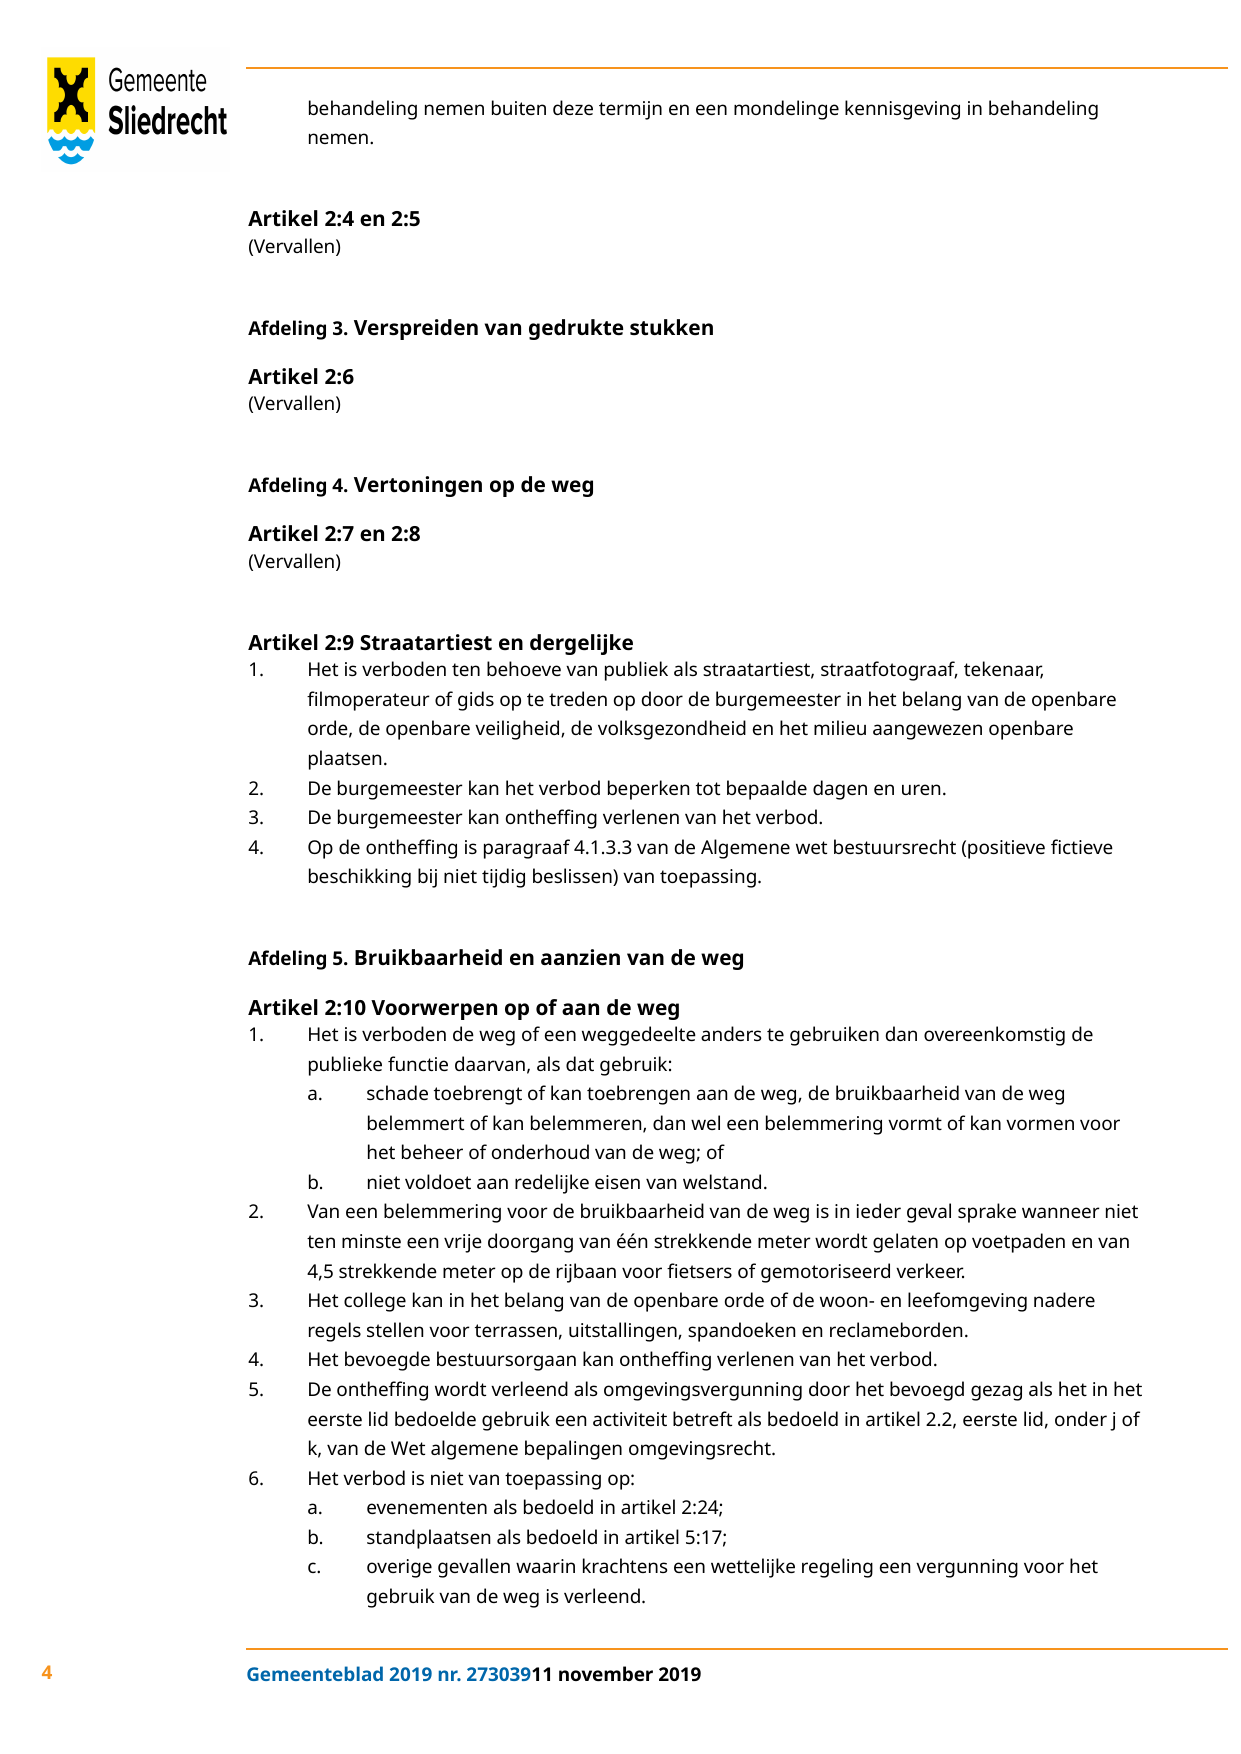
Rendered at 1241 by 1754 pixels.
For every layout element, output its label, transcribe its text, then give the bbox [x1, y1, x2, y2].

text Afdeling 5. Bruikbaarheid en aanzien van de weg [248, 943, 1152, 972]
list overige gevallen waarin krachtens een wettelijke regeling een vergunning voor het gebruik van de weg is verleend. [307, 1554, 1152, 1609]
list Het college kan in het belang van de openbare orde of de woon- en leefomgeving nadere regels stellen voor terrassen, uitstallingen, spandoeken en reclameborden. [248, 1287, 1152, 1343]
list De burgemeester kan ontheffing verlenen van het verbod. [248, 804, 1152, 830]
list Van een belemmering voor de bruikbaarheid van de weg is in ieder geval sprake wanneer niet ten minste een vrije doorgang van één strekkende meter wordt gelaten op voetpaden en van 4,5 strekkende meter op de rijbaan voor fietsers of gemotoriseerd verkeer. [248, 1199, 1152, 1283]
list niet voldoet aan redelijke eisen van welstand. [307, 1169, 1152, 1195]
list evenementen als bedoeld in artikel 2:24; [307, 1494, 1152, 1520]
text Artikel 2:6 [248, 362, 1152, 390]
list schade toebrengt of kan toebrengen aan de weg, de bruikbaarheid van de weg belemmert of kan belemmeren, dan wel een belemmering vormt of kan vormen voor het beheer of onderhoud van de weg; of [307, 1080, 1152, 1165]
list Het is verboden de weg of een weggedeelte anders te gebruiken dan overeenkomstig de publieke functie daarvan, als dat gebruik: [248, 1021, 1152, 1076]
list De burgemeester kan het verbod beperken tot bepaalde dagen en uren. [248, 775, 1152, 801]
list behandeling nemen buiten deze termijn en een mondelinge kennisgeving in behandeling nemen. [248, 95, 1152, 150]
text Artikel 2:10 Voorwerpen op of aan de weg [248, 993, 1152, 1021]
text Afdeling 4. Vertoningen op de weg [248, 470, 1152, 499]
list Het is verboden ten behoeve van publiek als straatartiest, straatfotograaf, tekenaar, filmoperateur of gids op te treden op door de burgemeester in het belang van de openbare orde, de openbare veiligheid, de volksgezondheid en het milieu aangewezen openbare plaatsen. [248, 656, 1152, 771]
list Het bevoegde bestuursorgaan kan ontheffing verlenen van het verbod. [248, 1347, 1152, 1372]
text Afdeling 3. Verspreiden van gedrukte stukken [248, 313, 1152, 341]
list standplaatsen als bedoeld in artikel 5:17; [307, 1524, 1152, 1550]
picture [41, 47, 231, 172]
text (Vervallen) [248, 233, 1152, 258]
list Op de ontheffing is paragraaf 4.1.3.3 van de Algemene wet bestuursrecht (positieve fictieve beschikking bij niet tijdig beslissen) van toepassing. [248, 834, 1152, 889]
text (Vervallen) [248, 390, 1152, 416]
list De ontheffing wordt verleend als omgevingsvergunning door het bevoegd gezag als het in het eerste lid bedoelde gebruik een activiteit betreft als bedoeld in artikel 2.2, eerste lid, onder j of k, van de Wet algemene bepalingen omgevingsrecht. [248, 1376, 1152, 1461]
list Het verbod is niet van toepassing op: [248, 1465, 1152, 1491]
text Artikel 2:4 en 2:5 [248, 204, 1152, 233]
text Artikel 2:7 en 2:8 [248, 519, 1152, 548]
text Artikel 2:9 Straatartiest en dergelijke [248, 628, 1152, 656]
text (Vervallen) [248, 548, 1152, 574]
